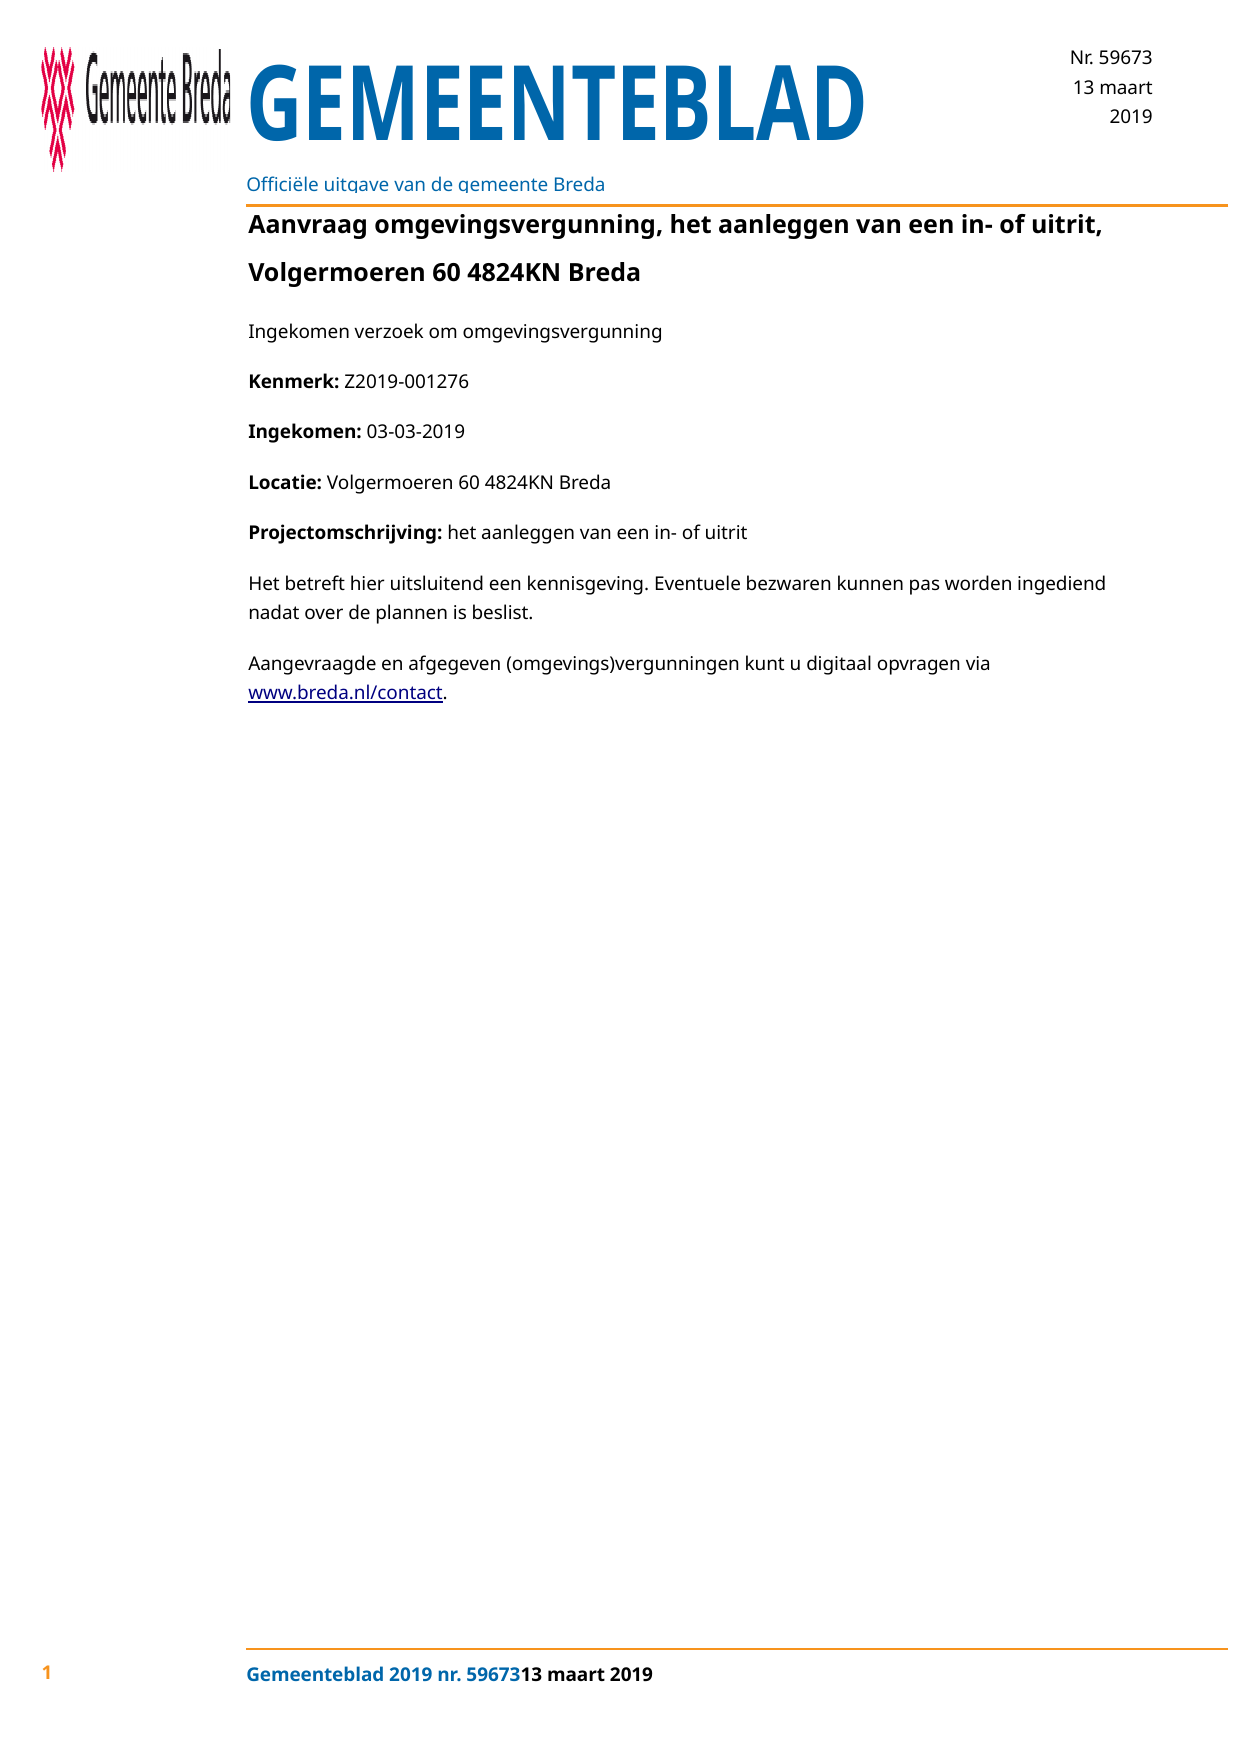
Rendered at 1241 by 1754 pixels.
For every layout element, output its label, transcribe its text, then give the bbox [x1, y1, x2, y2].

text Aanvraag omgevingsvergunning, het aanleggen van een in- of uitrit, Volgermoeren 60 4824KN Breda [248, 207, 1152, 288]
text Ingekomen: 03-03-2019 [248, 419, 1152, 444]
text Ingekomen verzoek om omgevingsvergunning [248, 318, 1152, 344]
text Het betreft hier uitsluitend een kennisgeving. Eventuele bezwaren kunnen pas worden ingediend nadat over de plannen is beslist. [248, 570, 1152, 625]
text Kenmerk: Z2019-001276 [248, 368, 1152, 394]
text Aangevraagde en afgegeven (omgevings)vergunningen kunt u digitaal opvragen via www.breda.nl/contact. [248, 650, 1152, 705]
picture [41, 47, 231, 172]
text Locatie: Volgermoeren 60 4824KN Breda [248, 469, 1152, 495]
text Projectomschrijving: het aanleggen van een in- of uitrit [248, 519, 1152, 545]
